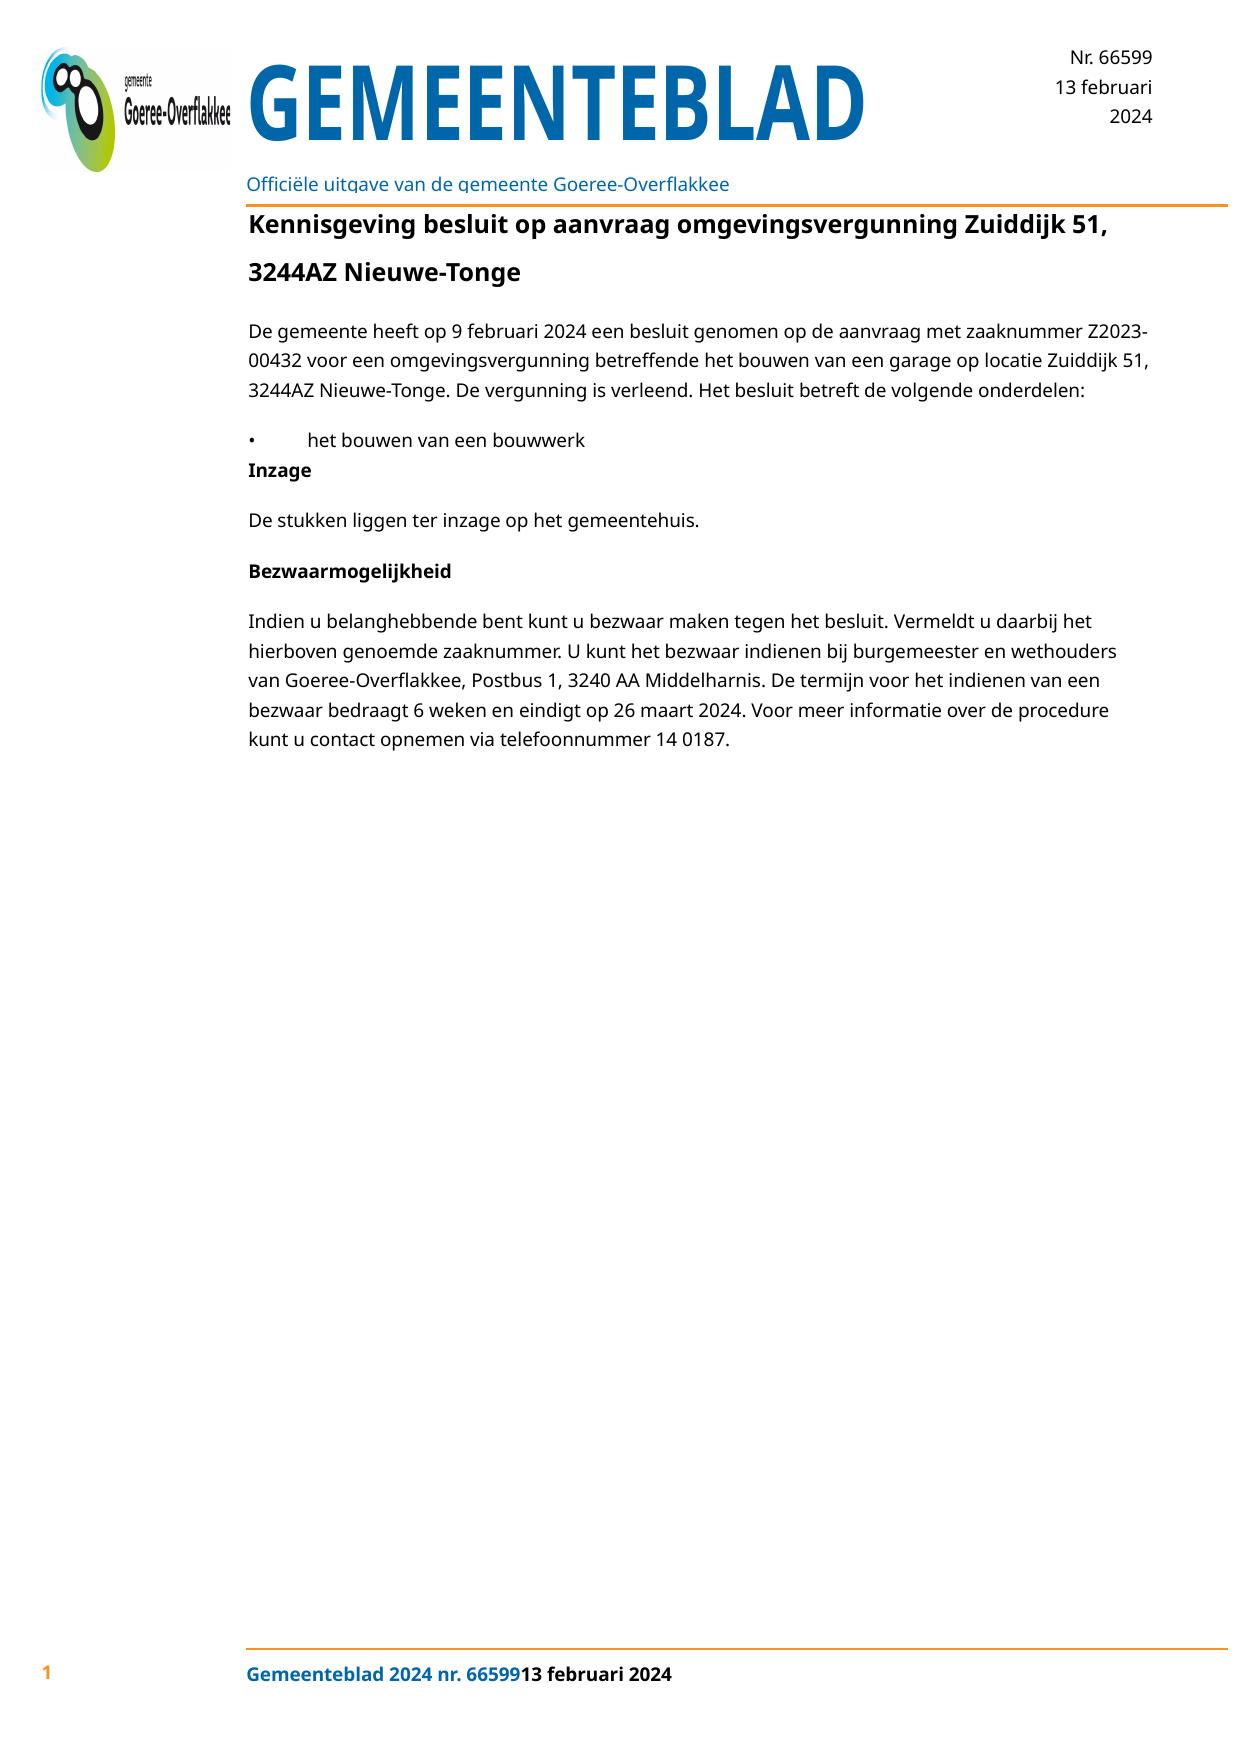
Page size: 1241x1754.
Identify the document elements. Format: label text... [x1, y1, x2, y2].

list het bouwen van een bouwwerk [248, 427, 1152, 453]
text Bezwaarmogelijkheid [248, 558, 1152, 584]
text De gemeente heeft op 9 februari 2024 een besluit genomen op de aanvraag met zaaknummer Z2023-00432 voor een omgevingsvergunning betreffende het bouwen van een garage op locatie Zuiddijk 51, 3244AZ Nieuwe-Tonge. De vergunning is verleend. Het besluit betreft de volgende onderdelen: [248, 318, 1152, 403]
text Inzage [248, 457, 1152, 483]
picture [41, 47, 231, 172]
text Indien u belanghebbende bent kunt u bezwaar maken tegen het besluit. Vermeldt u daarbij het hierboven genoemde zaaknummer. U kunt het bezwaar indienen bij burgemeester en wethouders van Goeree-Overflakkee, Postbus 1, 3240 AA Middelharnis. De termijn voor het indienen van een bezwaar bedraagt 6 weken en eindigt op 26 maart 2024. Voor meer informatie over de procedure kunt u contact opnemen via telefoonnummer 14 0187. [248, 608, 1152, 752]
text De stukken liggen ter inzage op het gemeentehuis. [248, 507, 1152, 533]
text Kennisgeving besluit op aanvraag omgevingsvergunning Zuiddijk 51, 3244AZ Nieuwe-Tonge [248, 207, 1152, 288]
